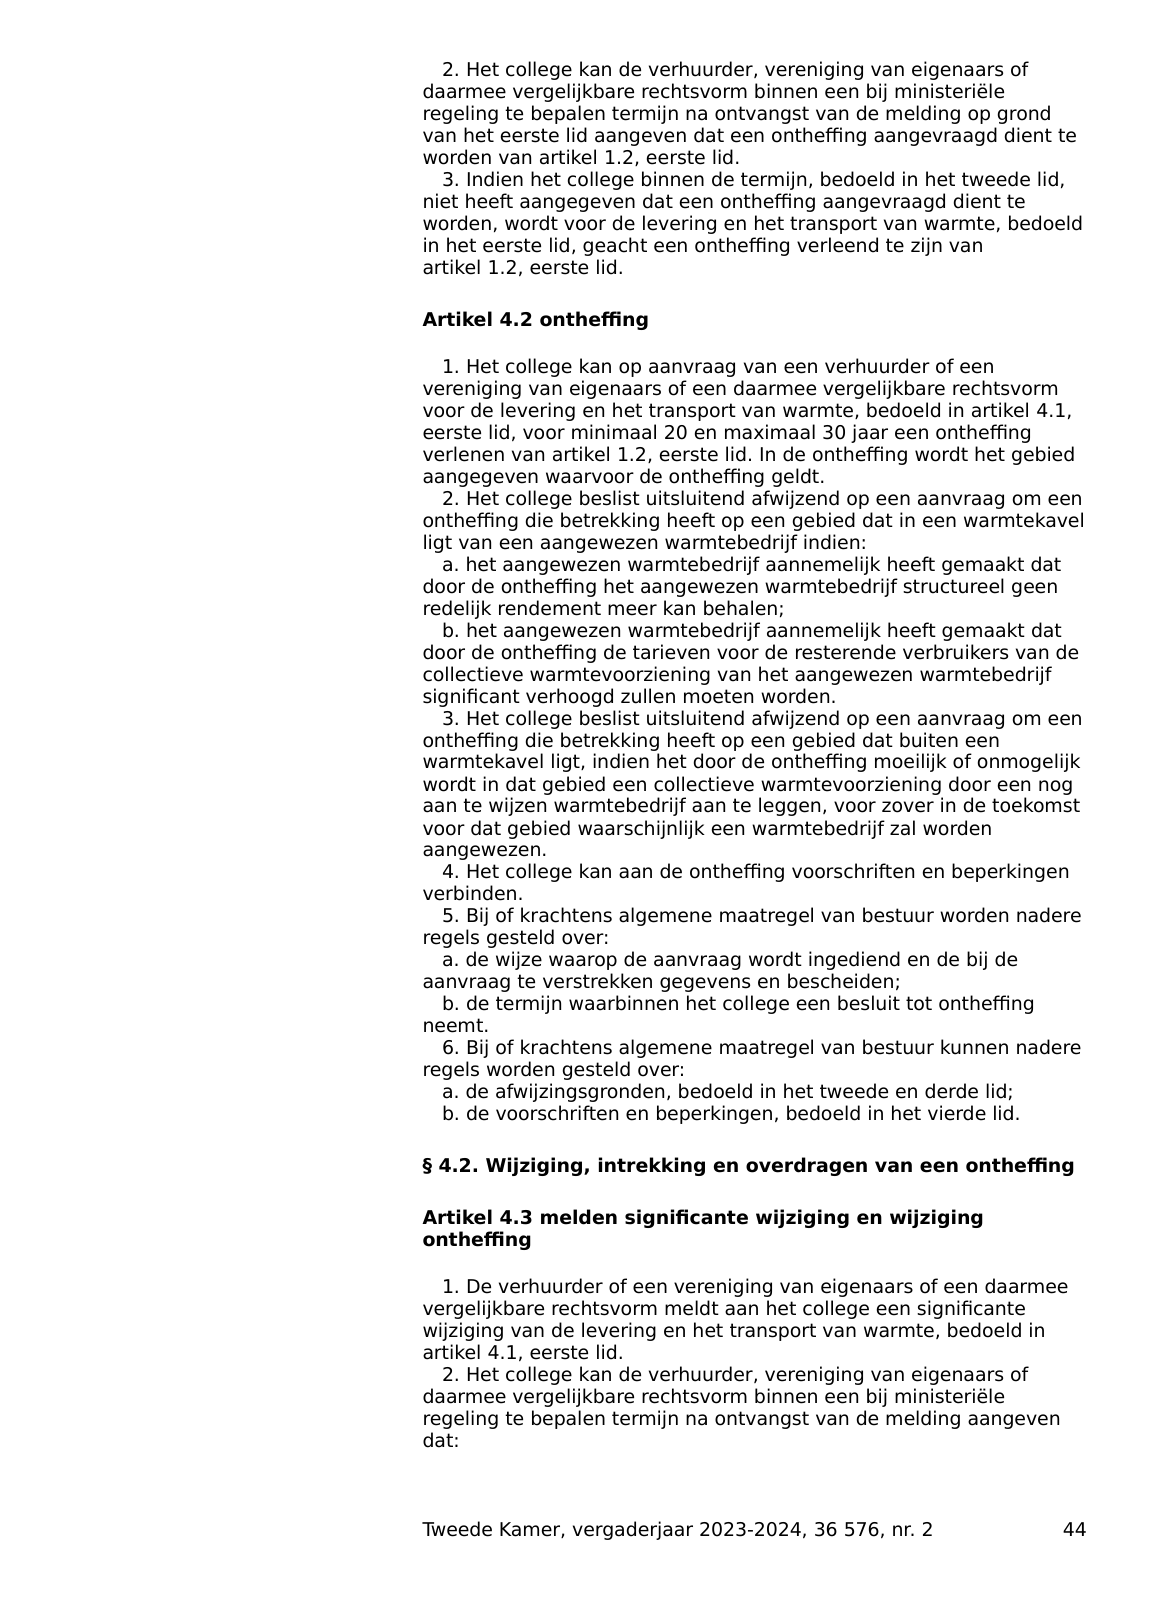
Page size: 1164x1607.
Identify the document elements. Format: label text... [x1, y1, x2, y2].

text 3. Indien het college binnen de termijn, bedoeld in het tweede lid, niet heeft aangegeven dat een ontheffing aangevraagd dient te worden, wordt voor de levering en het transport van warmte, bedoeld in het eerste lid, geacht een ontheffing verleend te zijn van artikel 1.2, eerste lid. [422, 169, 1087, 279]
subtitle Artikel 4.3 melden significante wijziging en wijziging ontheffing [422, 1207, 1087, 1251]
text a. het aangewezen warmtebedrijf aannemelijk heeft gemaakt dat door de ontheffing het aangewezen warmtebedrijf structureel geen redelijk rendement meer kan behalen; [422, 554, 1087, 619]
text b. het aangewezen warmtebedrijf aannemelijk heeft gemaakt dat door de ontheffing de tarieven voor de resterende verbruikers van de collectieve warmtevoorziening van het aangewezen warmtebedrijf significant verhoogd zullen moeten worden. [422, 619, 1087, 707]
subtitle Artikel 4.2 ontheffing [422, 309, 1087, 331]
text b. de termijn waarbinnen het college een besluit tot ontheffing neemt. [422, 993, 1087, 1037]
text 1. Het college kan op aanvraag van een verhuurder of een vereniging van eigenaars of een daarmee vergelijkbare rechtsvorm voor de levering en het transport van warmte, bedoeld in artikel 4.1, eerste lid, voor minimaal 20 en maximaal 30 jaar een ontheffing verlenen van artikel 1.2, eerste lid. In de ontheffing wordt het gebied aangegeven waarvoor de ontheffing geldt. [422, 356, 1087, 488]
subtitle § 4.2. Wijziging, intrekking en overdragen van een ontheffing [422, 1155, 1087, 1177]
text a. de afwijzingsgronden, bedoeld in het tweede en derde lid; [422, 1081, 1087, 1103]
text b. de voorschriften en beperkingen, bedoeld in het vierde lid. [422, 1103, 1087, 1125]
text 2. Het college kan de verhuurder, vereniging van eigenaars of daarmee vergelijkbare rechtsvorm binnen een bij ministeriële regeling te bepalen termijn na ontvangst van de melding op grond van het eerste lid aangeven dat een ontheffing aangevraagd dient te worden van artikel 1.2, eerste lid. [422, 59, 1087, 169]
text 1. De verhuurder of een vereniging van eigenaars of een daarmee vergelijkbare rechtsvorm meldt aan het college een significante wijziging van de levering en het transport van warmte, bedoeld in artikel 4.1, eerste lid. [422, 1276, 1087, 1364]
text 4. Het college kan aan de ontheffing voorschriften en beperkingen verbinden. [422, 861, 1087, 905]
text a. de wijze waarop de aanvraag wordt ingediend en de bij de aanvraag te verstrekken gegevens en bescheiden; [422, 949, 1087, 993]
text 3. Het college beslist uitsluitend afwijzend op een aanvraag om een ontheffing die betrekking heeft op een gebied dat buiten een warmtekavel ligt, indien het door de ontheffing moeilijk of onmogelijk wordt in dat gebied een collectieve warmtevoorziening door een nog aan te wijzen warmtebedrijf aan te leggen, voor zover in de toekomst voor dat gebied waarschijnlijk een warmtebedrijf zal worden aangewezen. [422, 707, 1087, 861]
text 2. Het college kan de verhuurder, vereniging van eigenaars of daarmee vergelijkbare rechtsvorm binnen een bij ministeriële regeling te bepalen termijn na ontvangst van de melding aangeven dat: [422, 1364, 1087, 1452]
text 5. Bij of krachtens algemene maatregel van bestuur worden nadere regels gesteld over: [422, 905, 1087, 949]
text 6. Bij of krachtens algemene maatregel van bestuur kunnen nadere regels worden gesteld over: [422, 1037, 1087, 1081]
text 2. Het college beslist uitsluitend afwijzend op een aanvraag om een ontheffing die betrekking heeft op een gebied dat in een warmtekavel ligt van een aangewezen warmtebedrijf indien: [422, 488, 1087, 554]
